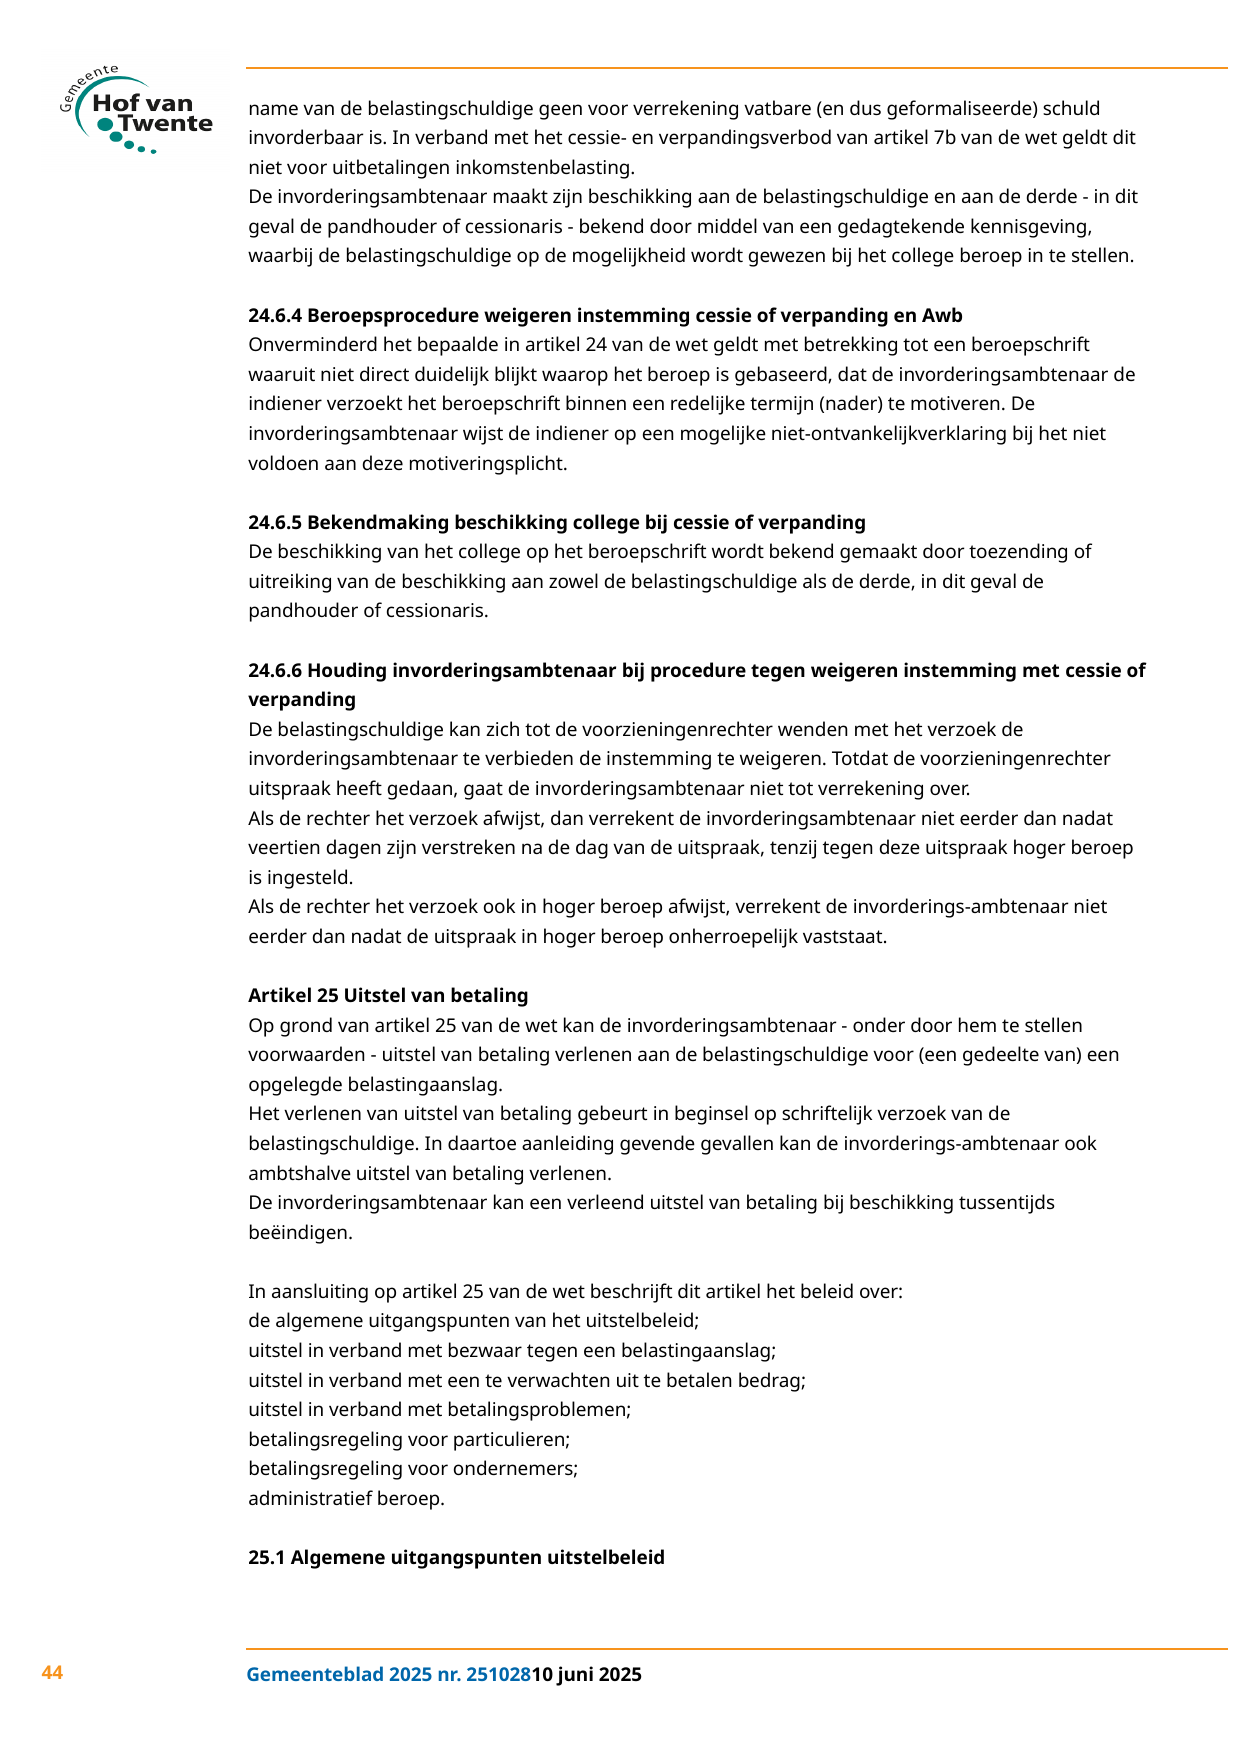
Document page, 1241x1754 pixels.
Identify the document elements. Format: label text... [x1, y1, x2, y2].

text Als de rechter het verzoek afwijst, dan verrekent de invorderingsambtenaar niet eerder dan nadat veertien dagen zijn verstreken na de dag van de uitspraak, tenzij tegen deze uitspraak hoger beroep is ingesteld. [248, 805, 1152, 890]
text In aansluiting op artikel 25 van de wet beschrijft dit artikel het beleid over: [248, 1278, 1152, 1304]
text Als de rechter het verzoek ook in hoger beroep afwijst, verrekent de invorderings-ambtenaar niet eerder dan nadat de uitspraak in hoger beroep onherroepelijk vaststaat. [248, 893, 1152, 949]
text betalingsregeling voor particulieren; [248, 1426, 1152, 1452]
text Het verlenen van uitstel van betaling gebeurt in beginsel op schriftelijk verzoek van de belastingschuldige. In daartoe aanleiding gevende gevallen kan de invorderings-ambtenaar ook ambtshalve uitstel van betaling verlenen. [248, 1101, 1152, 1186]
text De invorderingsambtenaar kan een verleend uitstel van betaling bij beschikking tussentijds beëindigen. [248, 1189, 1152, 1245]
text De belastingschuldige kan zich tot de voorzieningenrechter wenden met het verzoek de invorderingsambtenaar te verbieden de instemming te weigeren. Totdat de voorzieningenrechter uitspraak heeft gedaan, gaat de invorderingsambtenaar niet tot verrekening over. [248, 716, 1152, 801]
text uitstel in verband met betalingsproblemen; [248, 1396, 1152, 1422]
text 24.6.5 Bekendmaking beschikking college bij cessie of verpanding [248, 509, 1152, 535]
picture [41, 47, 231, 172]
text 24.6.4 Beroepsprocedure weigeren instemming cessie of verpanding en Awb [248, 302, 1152, 328]
text Onverminderd het bepaalde in artikel 24 van de wet geldt met betrekking tot een beroepschrift waaruit niet direct duidelijk blijkt waarop het beroep is gebaseerd, dat de invorderingsambtenaar de indiener verzoekt het beroepschrift binnen een redelijke termijn (nader) te motiveren. De invorderingsambtenaar wijst de indiener op een mogelijke niet-ontvankelijkverklaring bij het niet voldoen aan deze motiveringsplicht. [248, 331, 1152, 476]
text De beschikking van het college op het beroepschrift wordt bekend gemaakt door toezending of uitreiking van de beschikking aan zowel de belastingschuldige als de derde, in dit geval de pandhouder of cessionaris. [248, 538, 1152, 623]
text de algemene uitgangspunten van het uitstelbeleid; [248, 1308, 1152, 1333]
text Artikel 25 Uitstel van betaling [248, 982, 1152, 1008]
text uitstel in verband met bezwaar tegen een belastingaanslag; [248, 1337, 1152, 1363]
text betalingsregeling voor ondernemers; [248, 1456, 1152, 1481]
text Op grond van artikel 25 van de wet kan de invorderingsambtenaar - onder door hem te stellen voorwaarden - uitstel van betaling verlenen aan de belastingschuldige voor (een gedeelte van) een opgelegde belastingaanslag. [248, 1012, 1152, 1097]
text uitstel in verband met een te verwachten uit te betalen bedrag; [248, 1367, 1152, 1393]
text 25.1 Algemene uitgangspunten uitstelbeleid [248, 1544, 1152, 1570]
text De invorderingsambtenaar maakt zijn beschikking aan de belastingschuldige en aan de derde - in dit geval de pandhouder of cessionaris - bekend door middel van een gedagtekende kennisgeving, waarbij de belastingschuldige op de mogelijkheid wordt gewezen bij het college beroep in te stellen. [248, 183, 1152, 268]
text 24.6.6 Houding invorderingsambtenaar bij procedure tegen weigeren instemming met cessie of verpanding [248, 657, 1152, 712]
text administratief beroep. [248, 1485, 1152, 1511]
text name van de belastingschuldige geen voor verrekening vatbare (en dus geformaliseerde) schuld invorderbaar is. In verband met het cessie- en verpandingsverbod van artikel 7b van de wet geldt dit niet voor uitbetalingen inkomstenbelasting. [248, 95, 1152, 180]
